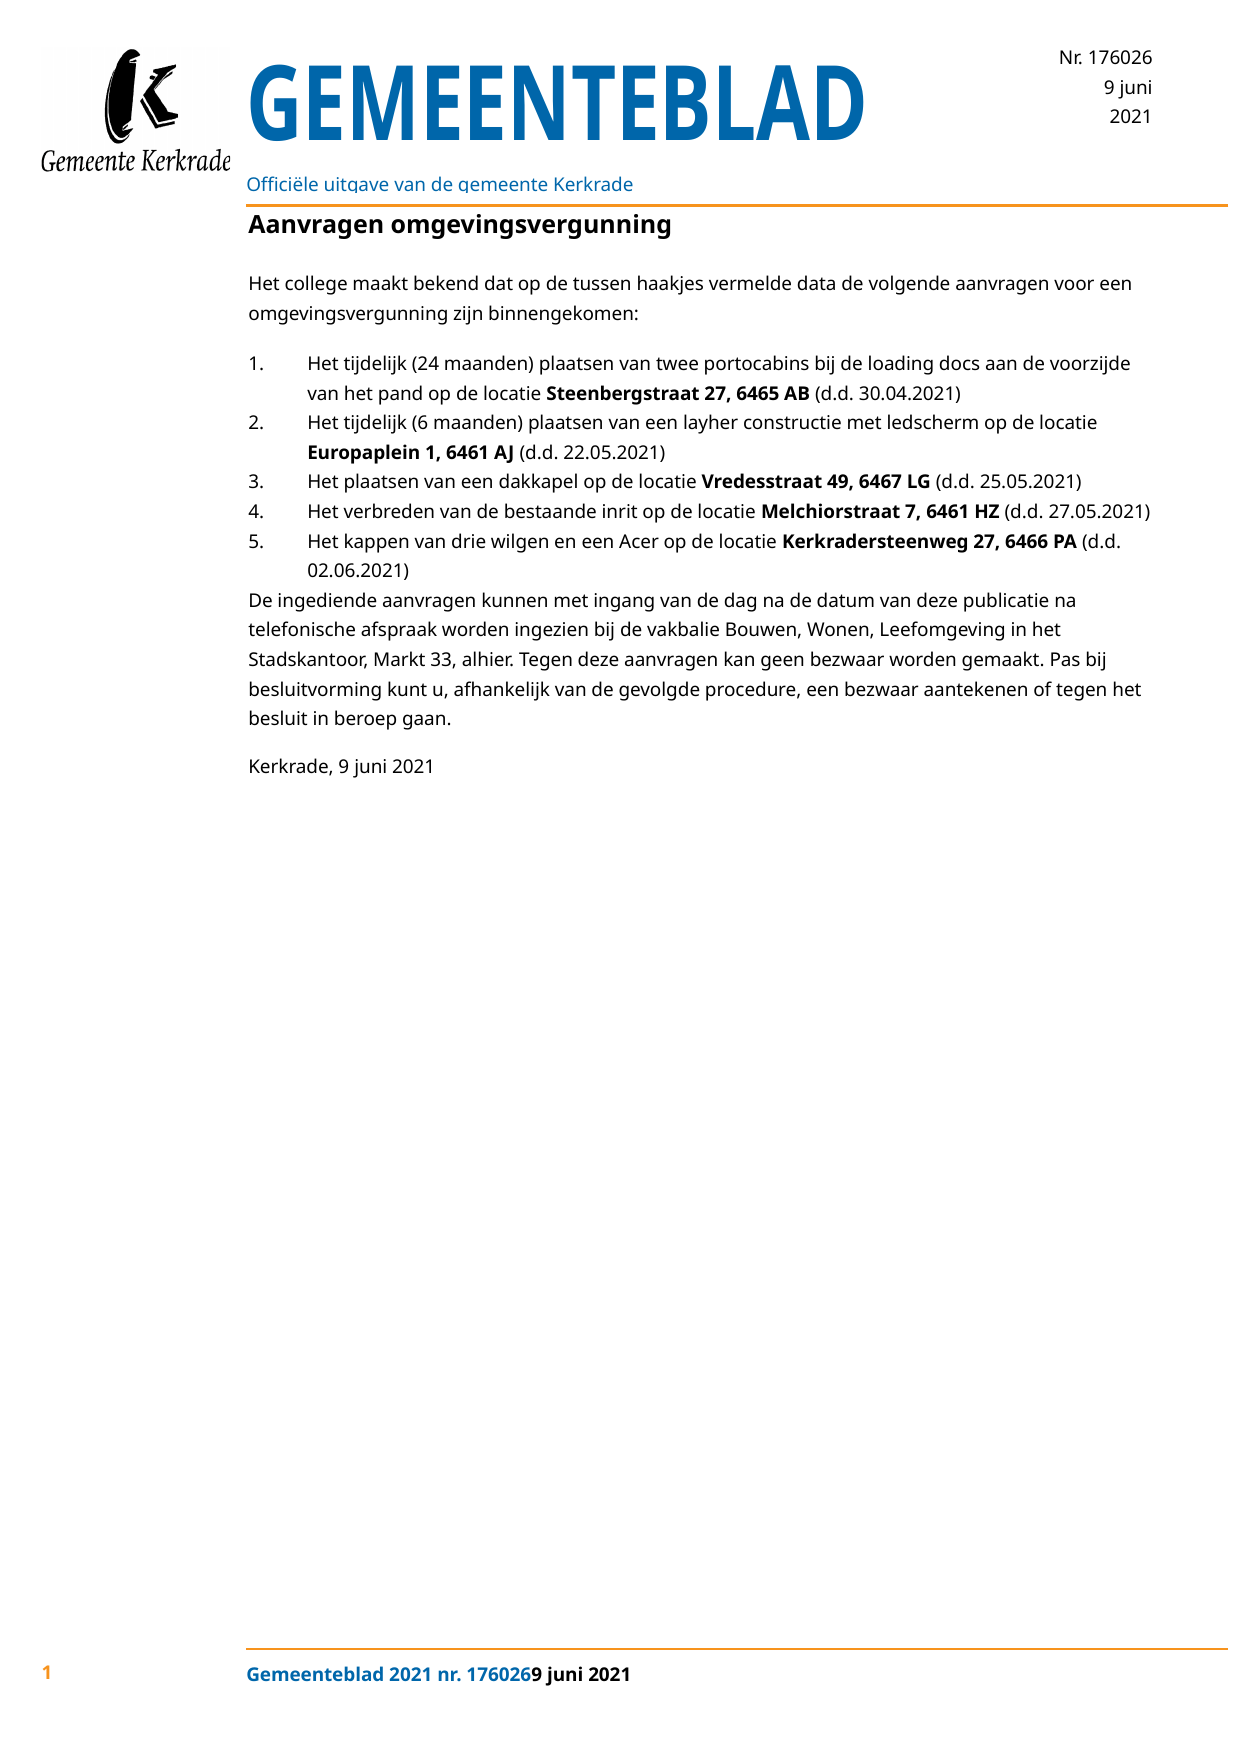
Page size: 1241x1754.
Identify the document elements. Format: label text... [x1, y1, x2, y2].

text Het college maakt bekend dat op de tussen haakjes vermelde data de volgende aanvragen voor een omgevingsvergunning zijn binnengekomen: [248, 270, 1152, 326]
text Aanvragen omgevingsvergunning [248, 207, 1152, 241]
list Het tijdelijk (6 maanden) plaatsen van een layher constructie met ledscherm op de locatie Europaplein 1, 6461 AJ (d.d. 22.05.2021) [248, 409, 1152, 465]
list Het tijdelijk (24 maanden) plaatsen van twee portocabins bij de loading docs aan de voorzijde van het pand op de locatie Steenbergstraat 27, 6465 AB (d.d. 30.04.2021) [248, 350, 1152, 406]
text Kerkrade, 9 juni 2021 [248, 753, 1152, 779]
text De ingediende aanvragen kunnen met ingang van de dag na de datum van deze publicatie na telefonische afspraak worden ingezien bij de vakbalie Bouwen, Wonen, Leefomgeving in het Stadskantoor, Markt 33, alhier. Tegen deze aanvragen kan geen bezwaar worden gemaakt. Pas bij besluitvorming kunt u, afhankelijk van de gevolgde procedure, een bezwaar aantekenen of tegen het besluit in beroep gaan. [248, 587, 1152, 731]
list Het kappen van drie wilgen en een Acer op de locatie Kerkradersteenweg 27, 6466 PA (d.d. 02.06.2021) [248, 528, 1152, 583]
picture [41, 47, 231, 172]
list Het verbreden van de bestaande inrit op de locatie Melchiorstraat 7, 6461 HZ (d.d. 27.05.2021) [248, 498, 1152, 524]
list Het plaatsen van een dakkapel op de locatie Vredesstraat 49, 6467 LG (d.d. 25.05.2021) [248, 469, 1152, 494]
